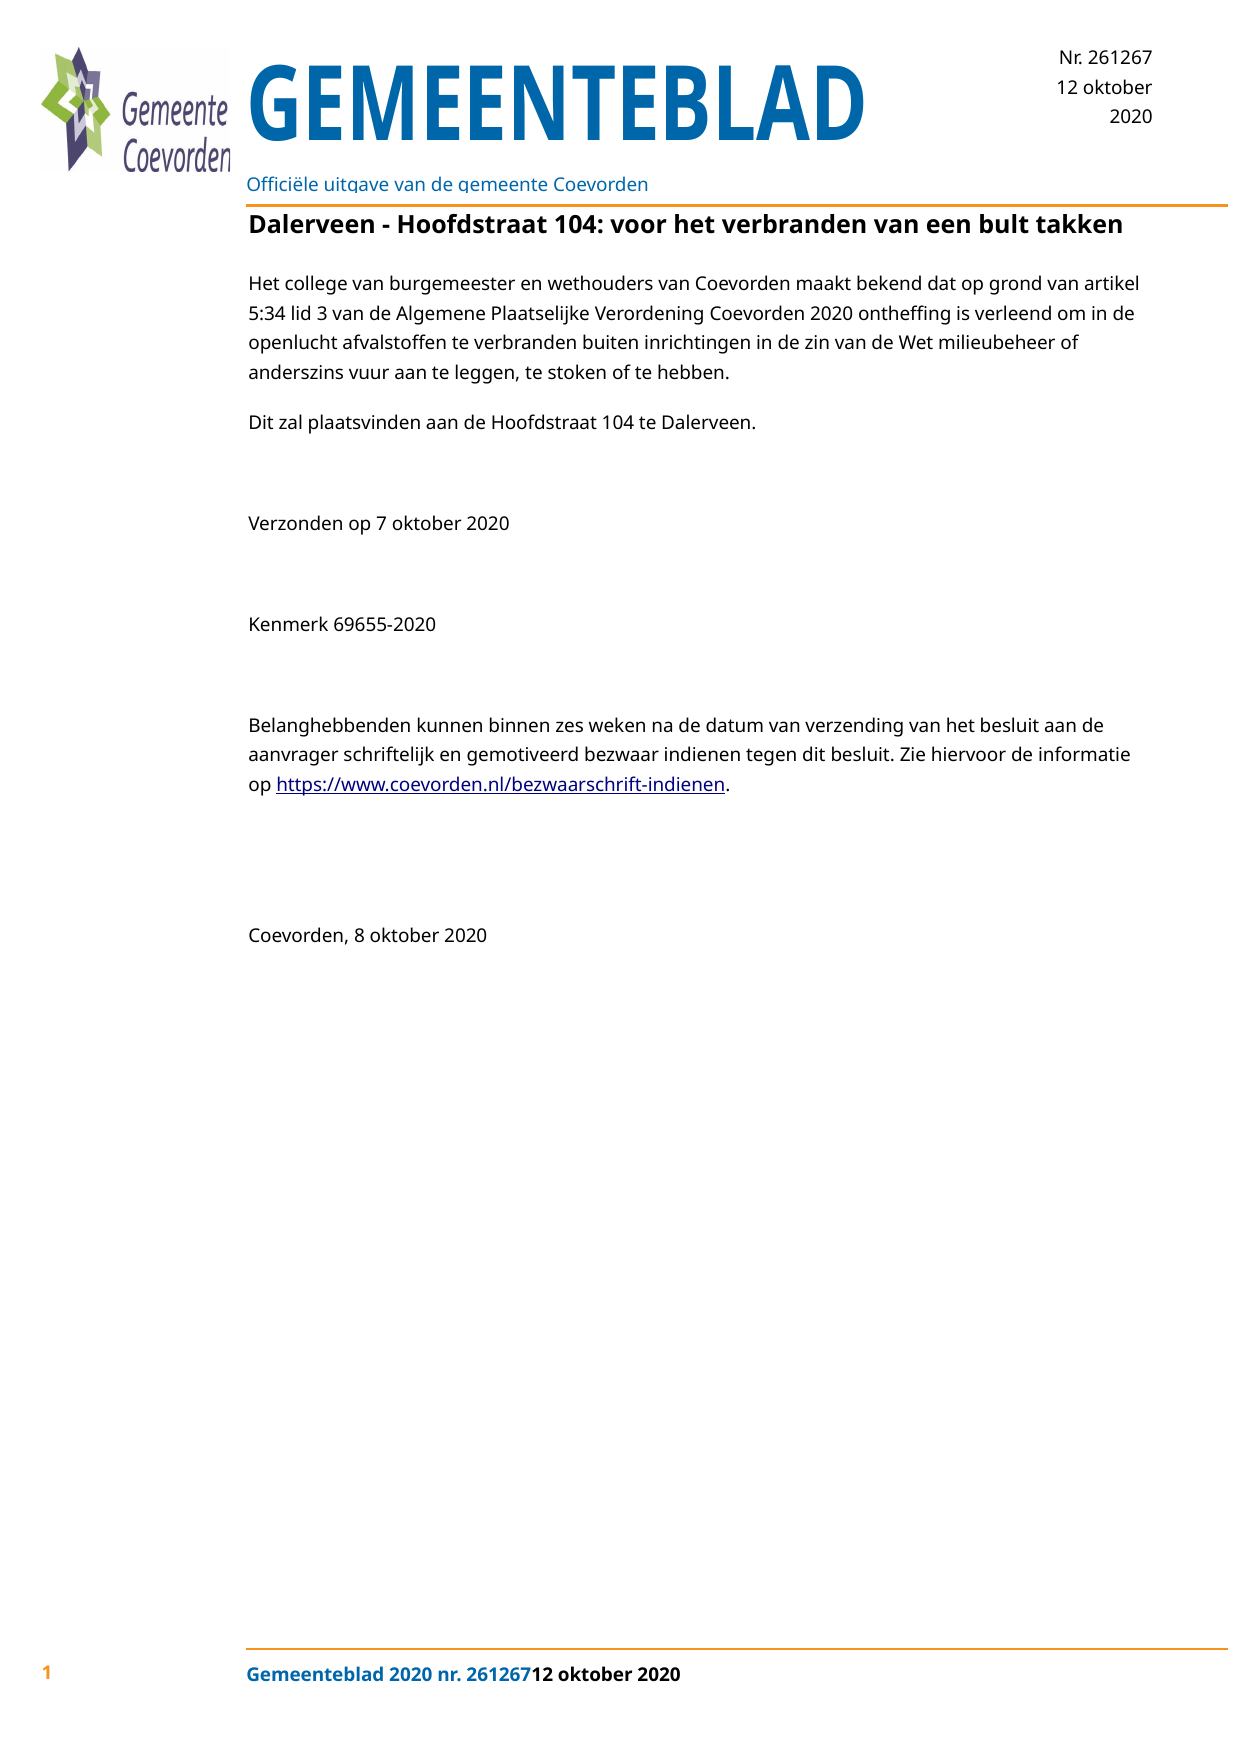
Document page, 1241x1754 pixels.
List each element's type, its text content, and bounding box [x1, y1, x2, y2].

text Verzonden op 7 oktober 2020 [248, 510, 1152, 536]
text Coevorden, 8 oktober 2020 [248, 922, 1152, 948]
text Dalerveen - Hoofdstraat 104: voor het verbranden van een bult takken [248, 207, 1152, 241]
text Belanghebbenden kunnen binnen zes weken na de datum van verzending van het besluit aan de aanvrager schriftelijk en gemotiveerd bezwaar indienen tegen dit besluit. Zie hiervoor de informatie op https://www.coevorden.nl/bezwaarschrift-indienen. [248, 712, 1152, 797]
text Het college van burgemeester en wethouders van Coevorden maakt bekend dat op grond van artikel 5:34 lid 3 van de Algemene Plaatselijke Verordening Coevorden 2020 ontheffing is verleend om in de openlucht afvalstoffen te verbranden buiten inrichtingen in de zin van de Wet milieubeheer of anderszins vuur aan te leggen, te stoken of te hebben. [248, 270, 1152, 385]
picture [41, 47, 231, 172]
text Dit zal plaatsvinden aan de Hoofdstraat 104 te Dalerveen. [248, 409, 1152, 435]
text Kenmerk 69655-2020 [248, 611, 1152, 637]
